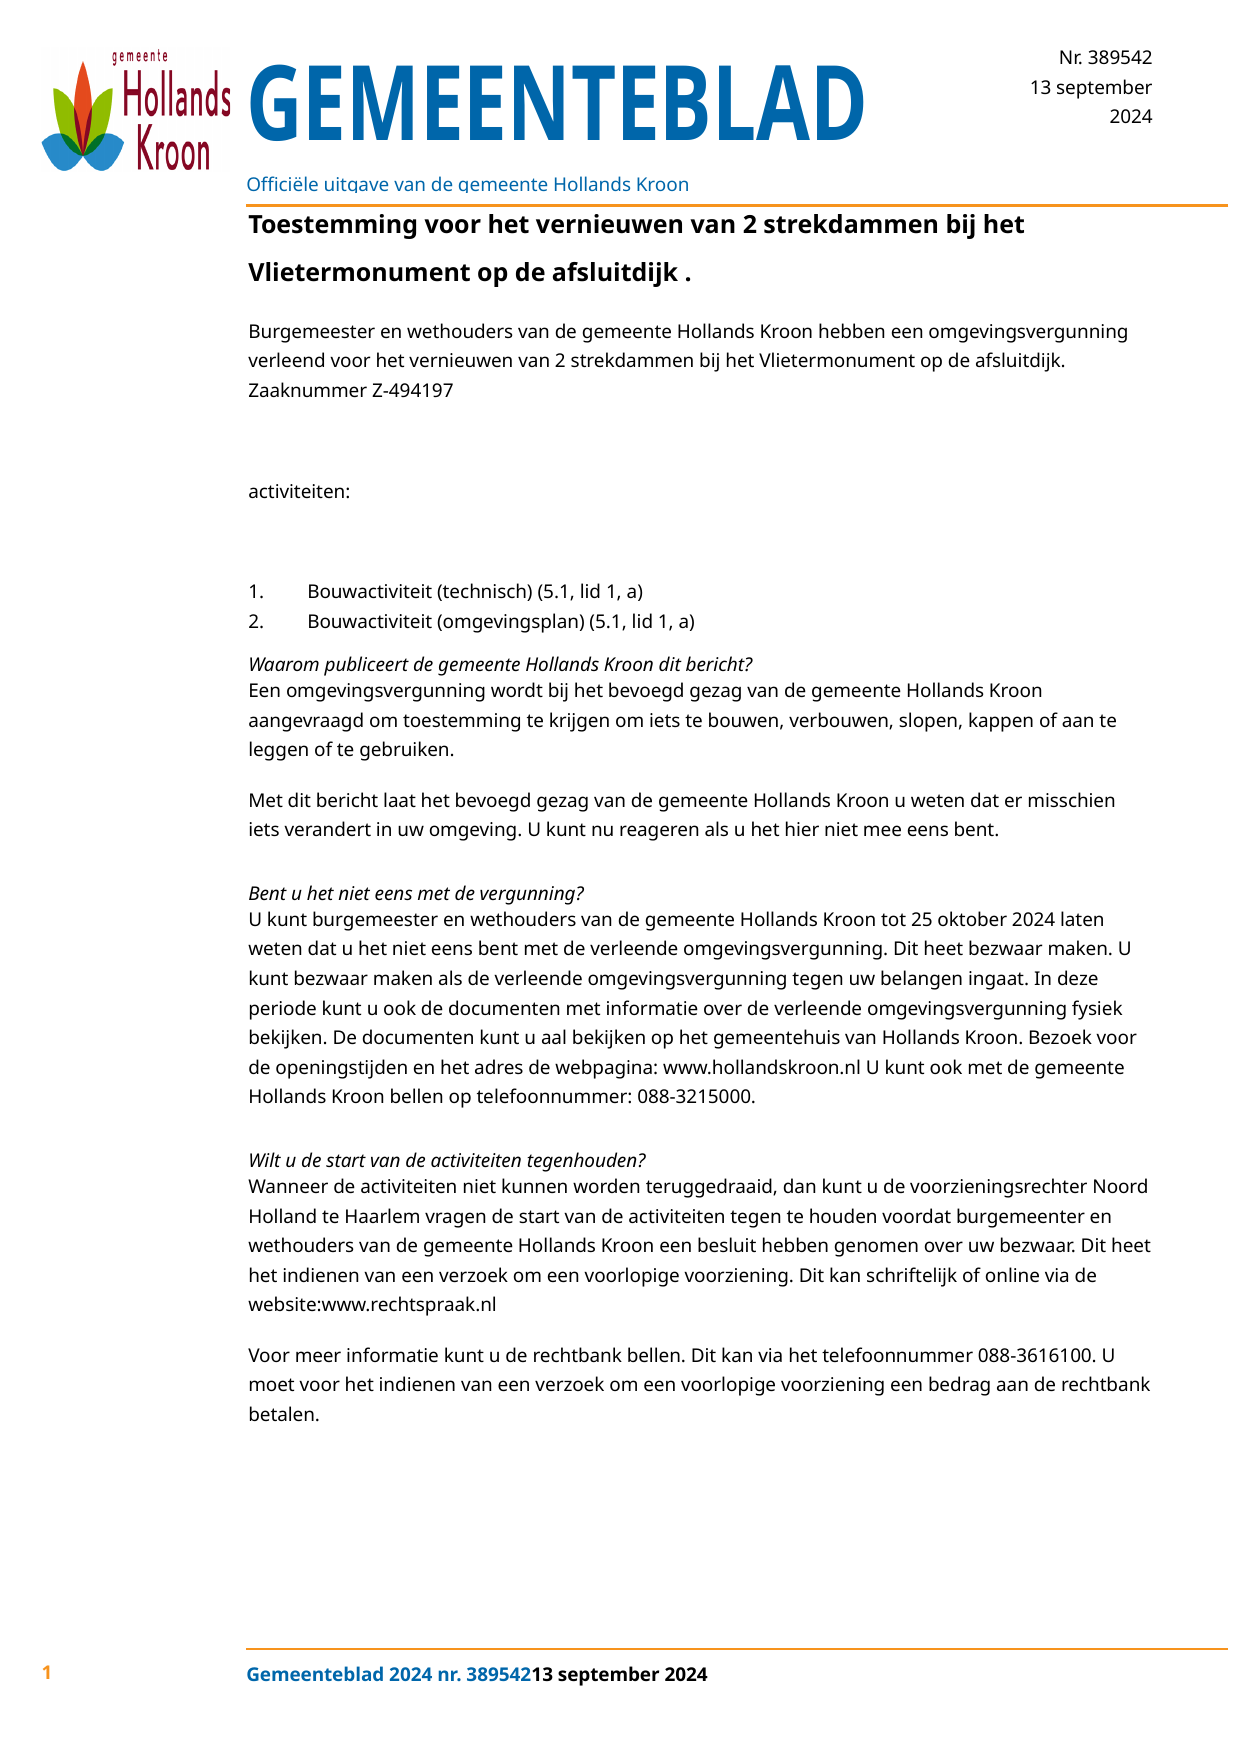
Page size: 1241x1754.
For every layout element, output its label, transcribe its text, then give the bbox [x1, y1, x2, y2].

text Bent u het niet eens met de vergunning? [248, 880, 1152, 906]
list Bouwactiviteit (technisch) (5.1, lid 1, a) [248, 579, 1152, 604]
text Burgemeester en wethouders van de gemeente Hollands Kroon hebben een omgevingsvergunning verleend voor het vernieuwen van 2 strekdammen bij het Vlietermonument op de afsluitdijk. Zaaknummer Z-494197 [248, 318, 1152, 403]
text U kunt burgemeester en wethouders van de gemeente Hollands Kroon tot 25 oktober 2024 laten weten dat u het niet eens bent met de verleende omgevingsvergunning. Dit heet bezwaar maken. U kunt bezwaar maken als de verleende omgevingsvergunning tegen uw belangen ingaat. In deze periode kunt u ook de documenten met informatie over de verleende omgevingsvergunning fysiek bekijken. De documenten kunt u aal bekijken op het gemeentehuis van Hollands Kroon. Bezoek voor de openingstijden en het adres de webpagina: www.hollandskroon.nl U kunt ook met de gemeente Hollands Kroon bellen op telefoonnummer: 088-3215000. [248, 906, 1152, 1109]
text Wilt u de start van de activiteiten tegenhouden? [248, 1147, 1152, 1173]
text Een omgevingsvergunning wordt bij het bevoegd gezag van de gemeente Hollands Kroon aangevraagd om toestemming te krijgen om iets te bouwen, verbouwen, slopen, kappen of aan te leggen of te gebruiken. [248, 677, 1152, 762]
picture [41, 47, 231, 172]
text Wanneer de activiteiten niet kunnen worden teruggedraaid, dan kunt u de voorzieningsrechter Noord Holland te Haarlem vragen de start van de activiteiten tegen te houden voordat burgemeenter en wethouders van de gemeente Hollands Kroon een besluit hebben genomen over uw bezwaar. Dit heet het indienen van een verzoek om een voorlopige voorziening. Dit kan schriftelijk of online via de website:www.rechtspraak.nl [248, 1173, 1152, 1317]
text Voor meer informatie kunt u de rechtbank bellen. Dit kan via het telefoonnummer 088-3616100. U moet voor het indienen van een verzoek om een voorlopige voorziening een bedrag aan de rechtbank betalen. [248, 1342, 1152, 1427]
text Waarom publiceert de gemeente Hollands Kroon dit bericht? [248, 651, 1152, 677]
text activiteiten: [248, 478, 1152, 504]
text Toestemming voor het vernieuwen van 2 strekdammen bij het Vlietermonument op de afsluitdijk . [248, 207, 1152, 288]
text Met dit bericht laat het bevoegd gezag van de gemeente Hollands Kroon u weten dat er misschien iets verandert in uw omgeving. U kunt nu reageren als u het hier niet mee eens bent. [248, 787, 1152, 842]
list Bouwactiviteit (omgevingsplan) (5.1, lid 1, a) [248, 608, 1152, 634]
